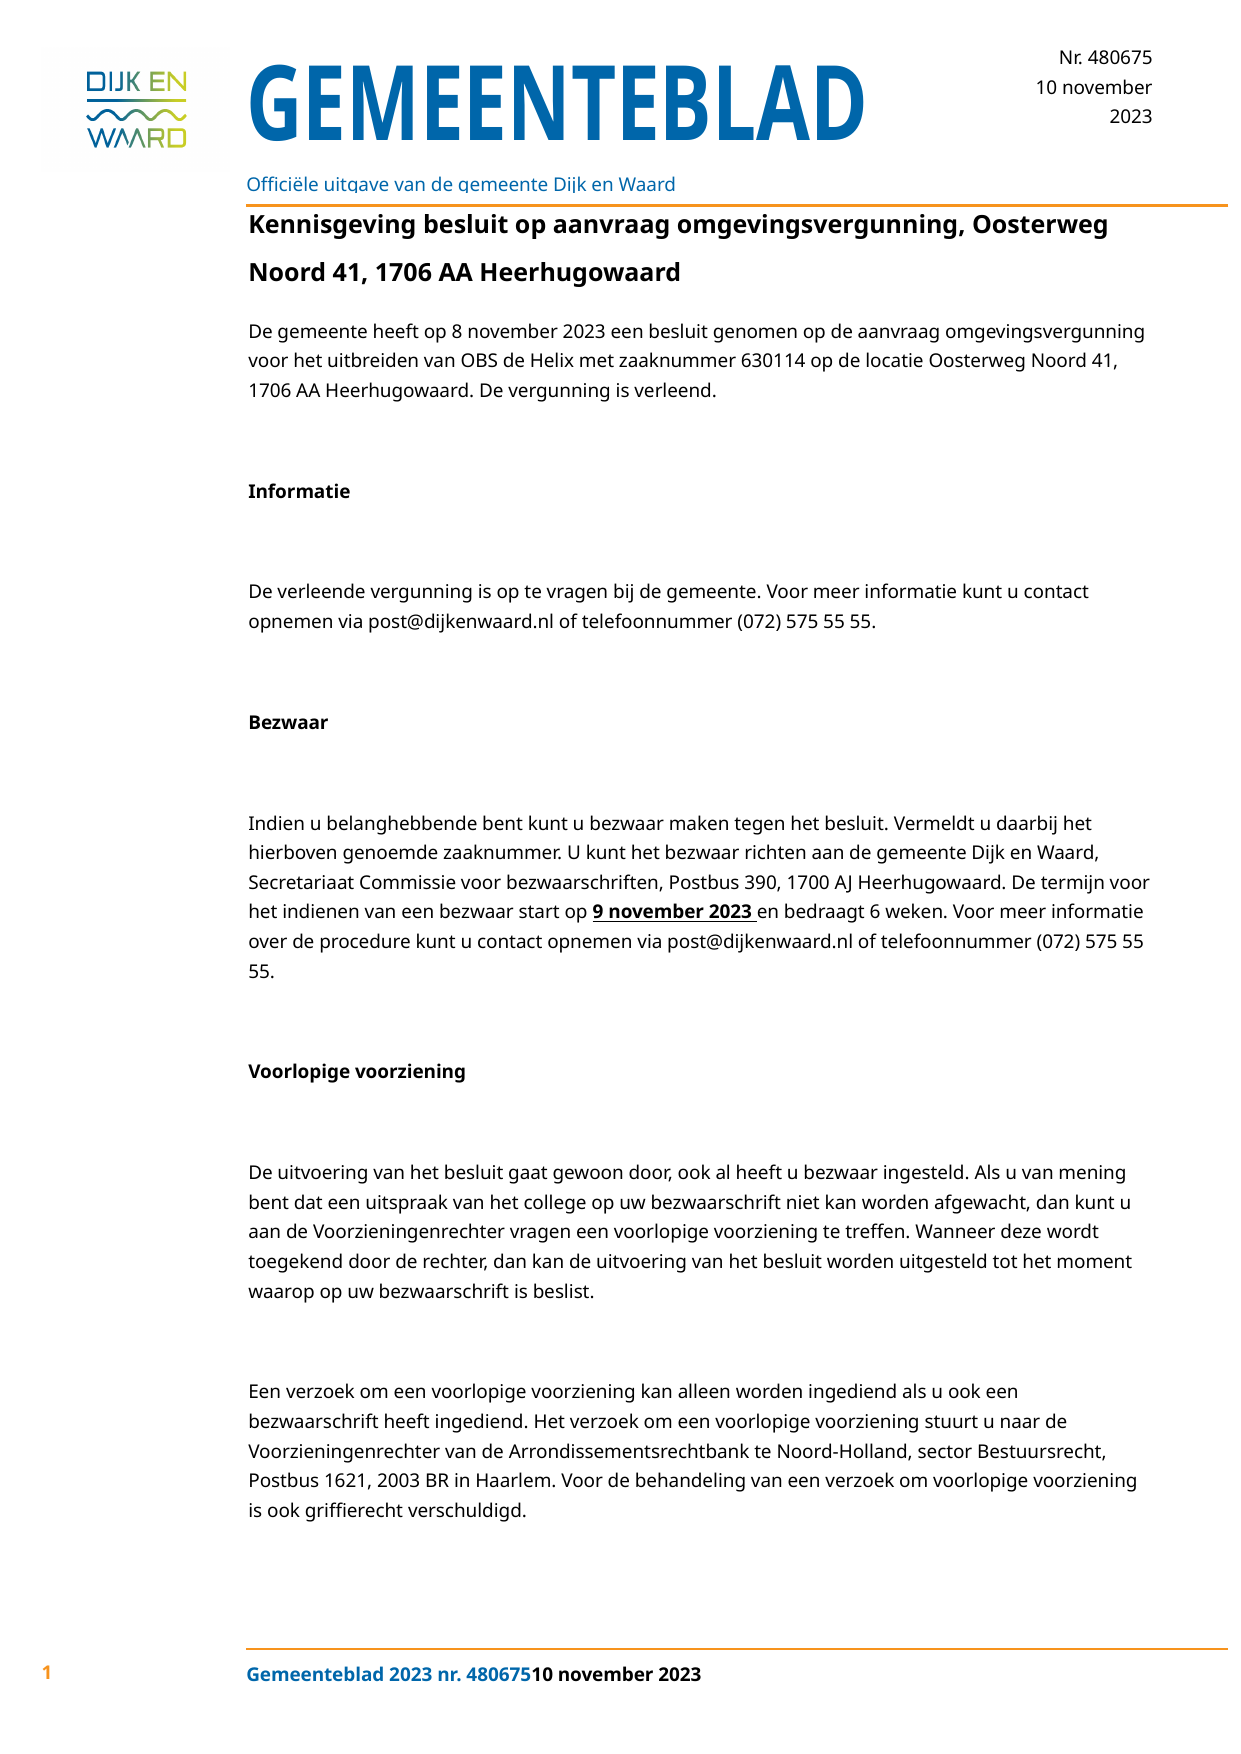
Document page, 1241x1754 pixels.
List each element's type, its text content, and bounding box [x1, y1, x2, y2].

picture [41, 47, 231, 172]
text Een verzoek om een voorlopige voorziening kan alleen worden ingediend als u ook een bezwaarschrift heeft ingediend. Het verzoek om een voorlopige voorziening stuurt u naar de Voorzieningenrechter van de Arrondissementsrechtbank te Noord-Holland, sector Bestuursrecht, Postbus 1621, 2003 BR in Haarlem. Voor de behandeling van een verzoek om voorlopige voorziening is ook griffierecht verschuldigd. [248, 1379, 1152, 1523]
text Kennisgeving besluit op aanvraag omgevingsvergunning, Oosterweg Noord 41, 1706 AA Heerhugowaard [248, 207, 1152, 288]
text Indien u belanghebbende bent kunt u bezwaar maken tegen het besluit. Vermeldt u daarbij het hierboven genoemde zaaknummer. U kunt het bezwaar richten aan de gemeente Dijk en Waard, Secretariaat Commissie voor bezwaarschriften, Postbus 390, 1700 AJ Heerhugowaard. De termijn voor het indienen van een bezwaar start op 9 november 2023 en bedraagt 6 weken. Voor meer informatie over de procedure kunt u contact opnemen via post@dijkenwaard.nl of telefoonnummer (072) 575 55 55. [248, 810, 1152, 984]
text De uitvoering van het besluit gaat gewoon door, ook al heeft u bezwaar ingesteld. Als u van mening bent dat een uitspraak van het college op uw bezwaarschrift niet kan worden afgewacht, dan kunt u aan de Voorzieningenrechter vragen een voorlopige voorziening te treffen. Wanneer deze wordt toegekend door de rechter, dan kan de uitvoering van het besluit worden uitgesteld tot het moment waarop op uw bezwaarschrift is beslist. [248, 1159, 1152, 1304]
text Bezwaar [248, 709, 1152, 735]
text De gemeente heeft op 8 november 2023 een besluit genomen op de aanvraag omgevingsvergunning voor het uitbreiden van OBS de Helix met zaaknummer 630114 op de locatie Oosterweg Noord 41, 1706 AA Heerhugowaard. De vergunning is verleend. [248, 318, 1152, 403]
text Informatie [248, 478, 1152, 504]
text De verleende vergunning is op te vragen bij de gemeente. Voor meer informatie kunt u contact opnemen via post@dijkenwaard.nl of telefoonnummer (072) 575 55 55. [248, 579, 1152, 634]
text Voorlopige voorziening [248, 1059, 1152, 1084]
